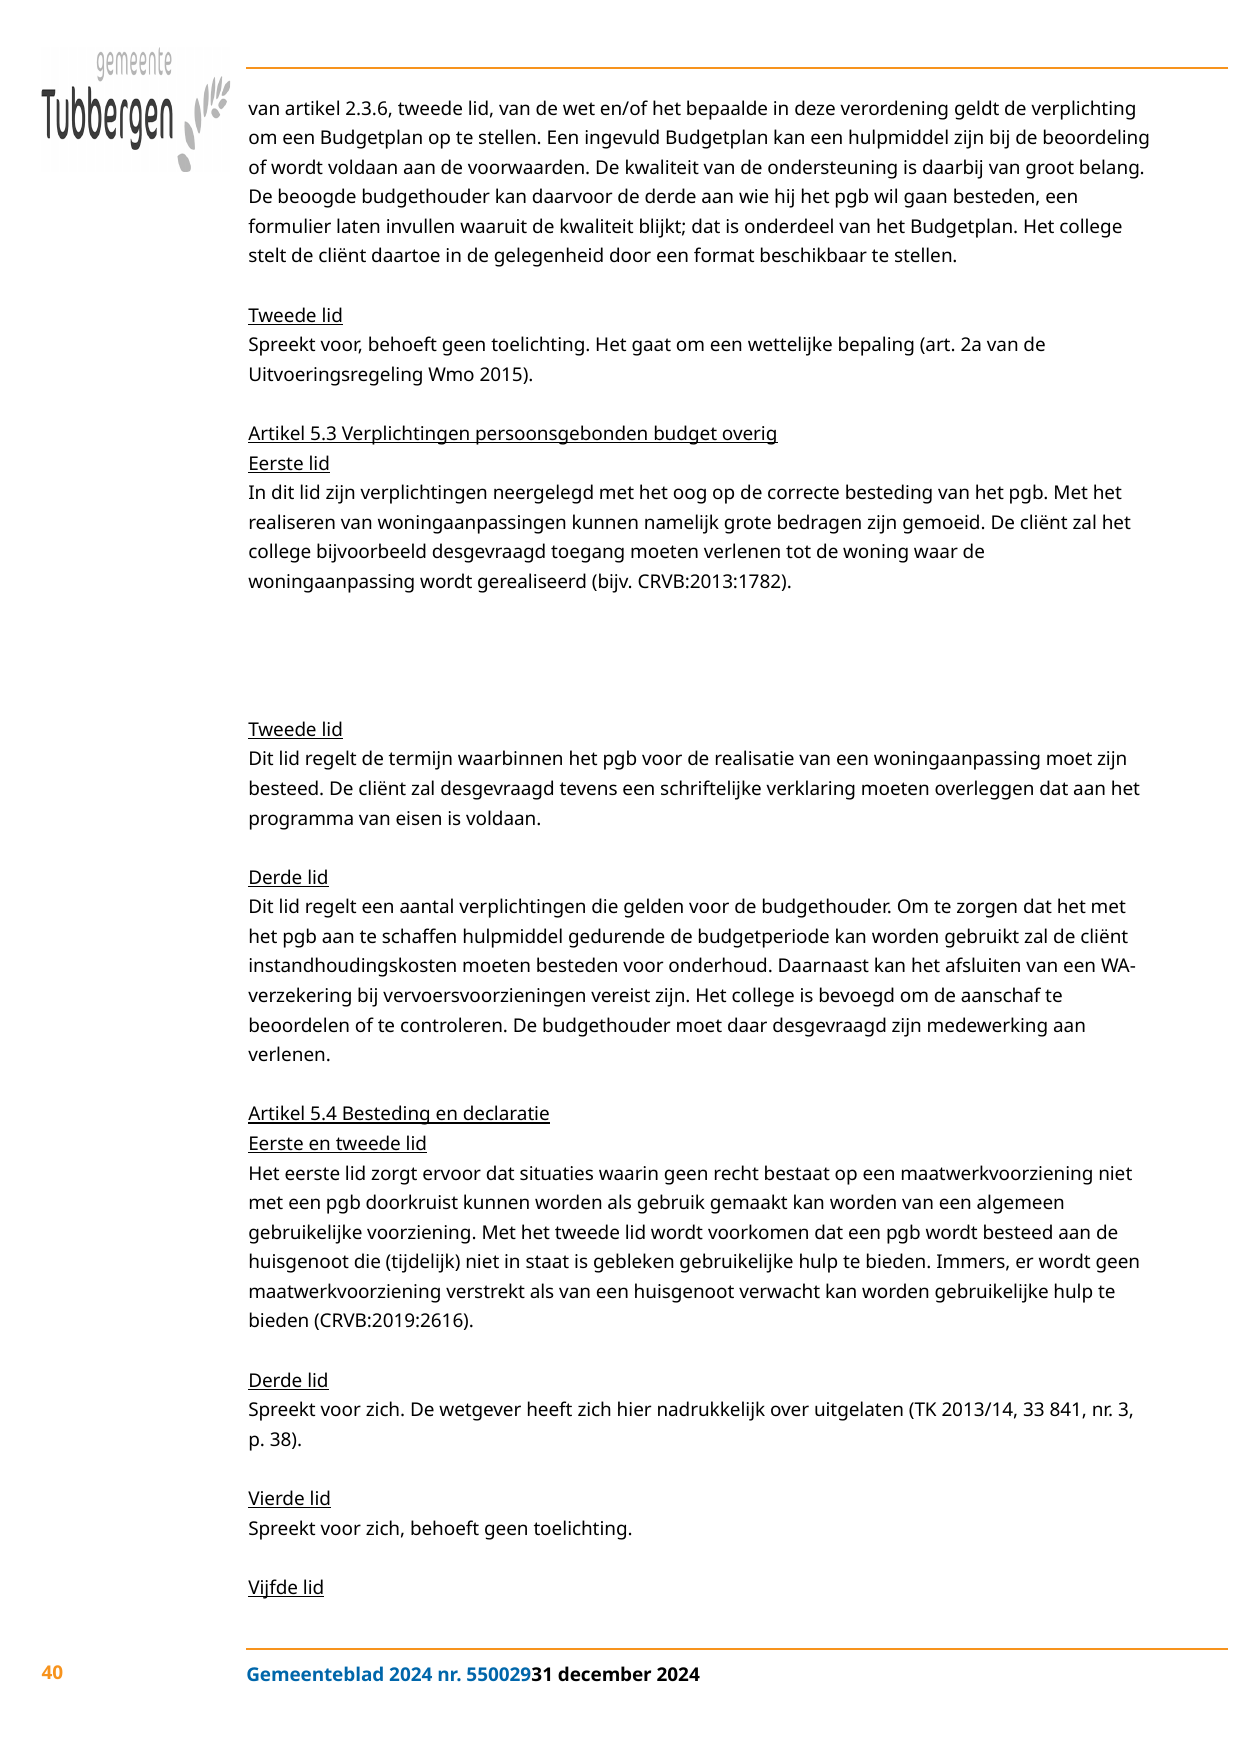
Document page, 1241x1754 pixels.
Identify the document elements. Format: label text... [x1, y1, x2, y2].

text Vierde lid [248, 1485, 1152, 1511]
text Spreekt voor zich, behoeft geen toelichting. [248, 1515, 1152, 1541]
text Spreekt voor, behoeft geen toelichting. Het gaat om een wettelijke bepaling (art. 2a van de Uitvoeringsregeling Wmo 2015). [248, 331, 1152, 387]
text Dit lid regelt een aantal verplichtingen die gelden voor de budgethouder. Om te zorgen dat het met het pgb aan te schaffen hulpmiddel gedurende de budgetperiode kan worden gebruikt zal de cliënt instandhoudingskosten moeten besteden voor onderhoud. Daarnaast kan het afsluiten van een WA-verzekering bij vervoersvoorzieningen vereist zijn. Het college is bevoegd om de aanschaf te beoordelen of te controleren. De budgethouder moet daar desgevraagd zijn medewerking aan verlenen. [248, 893, 1152, 1067]
text Eerste lid [248, 450, 1152, 476]
text Tweede lid [248, 302, 1152, 328]
text Het eerste lid zorgt ervoor dat situaties waarin geen recht bestaat op een maatwerkvoorziening niet met een pgb doorkruist kunnen worden als gebruik gemaakt kan worden van een algemeen gebruikelijke voorziening. Met het tweede lid wordt voorkomen dat een pgb wordt besteed aan de huisgenoot die (tijdelijk) niet in staat is gebleken gebruikelijke hulp te bieden. Immers, er wordt geen maatwerkvoorziening verstrekt als van een huisgenoot verwacht kan worden gebruikelijke hulp te bieden (CRVB:2019:2616). [248, 1160, 1152, 1333]
picture [41, 47, 231, 172]
text Derde lid [248, 1367, 1152, 1393]
text Tweede lid [248, 716, 1152, 742]
text Vijfde lid [248, 1574, 1152, 1600]
text van artikel 2.3.6, tweede lid, van de wet en/of het bepaalde in deze verordening geldt de verplichting om een Budgetplan op te stellen. Een ingevuld Budgetplan kan een hulpmiddel zijn bij de beoordeling of wordt voldaan aan de voorwaarden. De kwaliteit van de ondersteuning is daarbij van groot belang. De beoogde budgethouder kan daarvoor de derde aan wie hij het pgb wil gaan besteden, een formulier laten invullen waaruit de kwaliteit blijkt; dat is onderdeel van het Budgetplan. Het college stelt de cliënt daartoe in de gelegenheid door een format beschikbaar te stellen. [248, 95, 1152, 268]
text Eerste en tweede lid [248, 1130, 1152, 1156]
text Artikel 5.4 Besteding en declaratie [248, 1101, 1152, 1126]
text Derde lid [248, 864, 1152, 890]
text Dit lid regelt de termijn waarbinnen het pgb voor de realisatie van een woningaanpassing moet zijn besteed. De cliënt zal desgevraagd tevens een schriftelijke verklaring moeten overleggen dat aan het programma van eisen is voldaan. [248, 746, 1152, 831]
text In dit lid zijn verplichtingen neergelegd met het oog op de correcte besteding van het pgb. Met het realiseren van woningaanpassingen kunnen namelijk grote bedragen zijn gemoeid. De cliënt zal het college bijvoorbeeld desgevraagd toegang moeten verlenen tot de woning waar de woningaanpassing wordt gerealiseerd (bijv. CRVB:2013:1782). [248, 479, 1152, 594]
text Spreekt voor zich. De wetgever heeft zich hier nadrukkelijk over uitgelaten (TK 2013/14, 33 841, nr. 3, p. 38). [248, 1396, 1152, 1452]
text Artikel 5.3 Verplichtingen persoonsgebonden budget overig [248, 420, 1152, 446]
